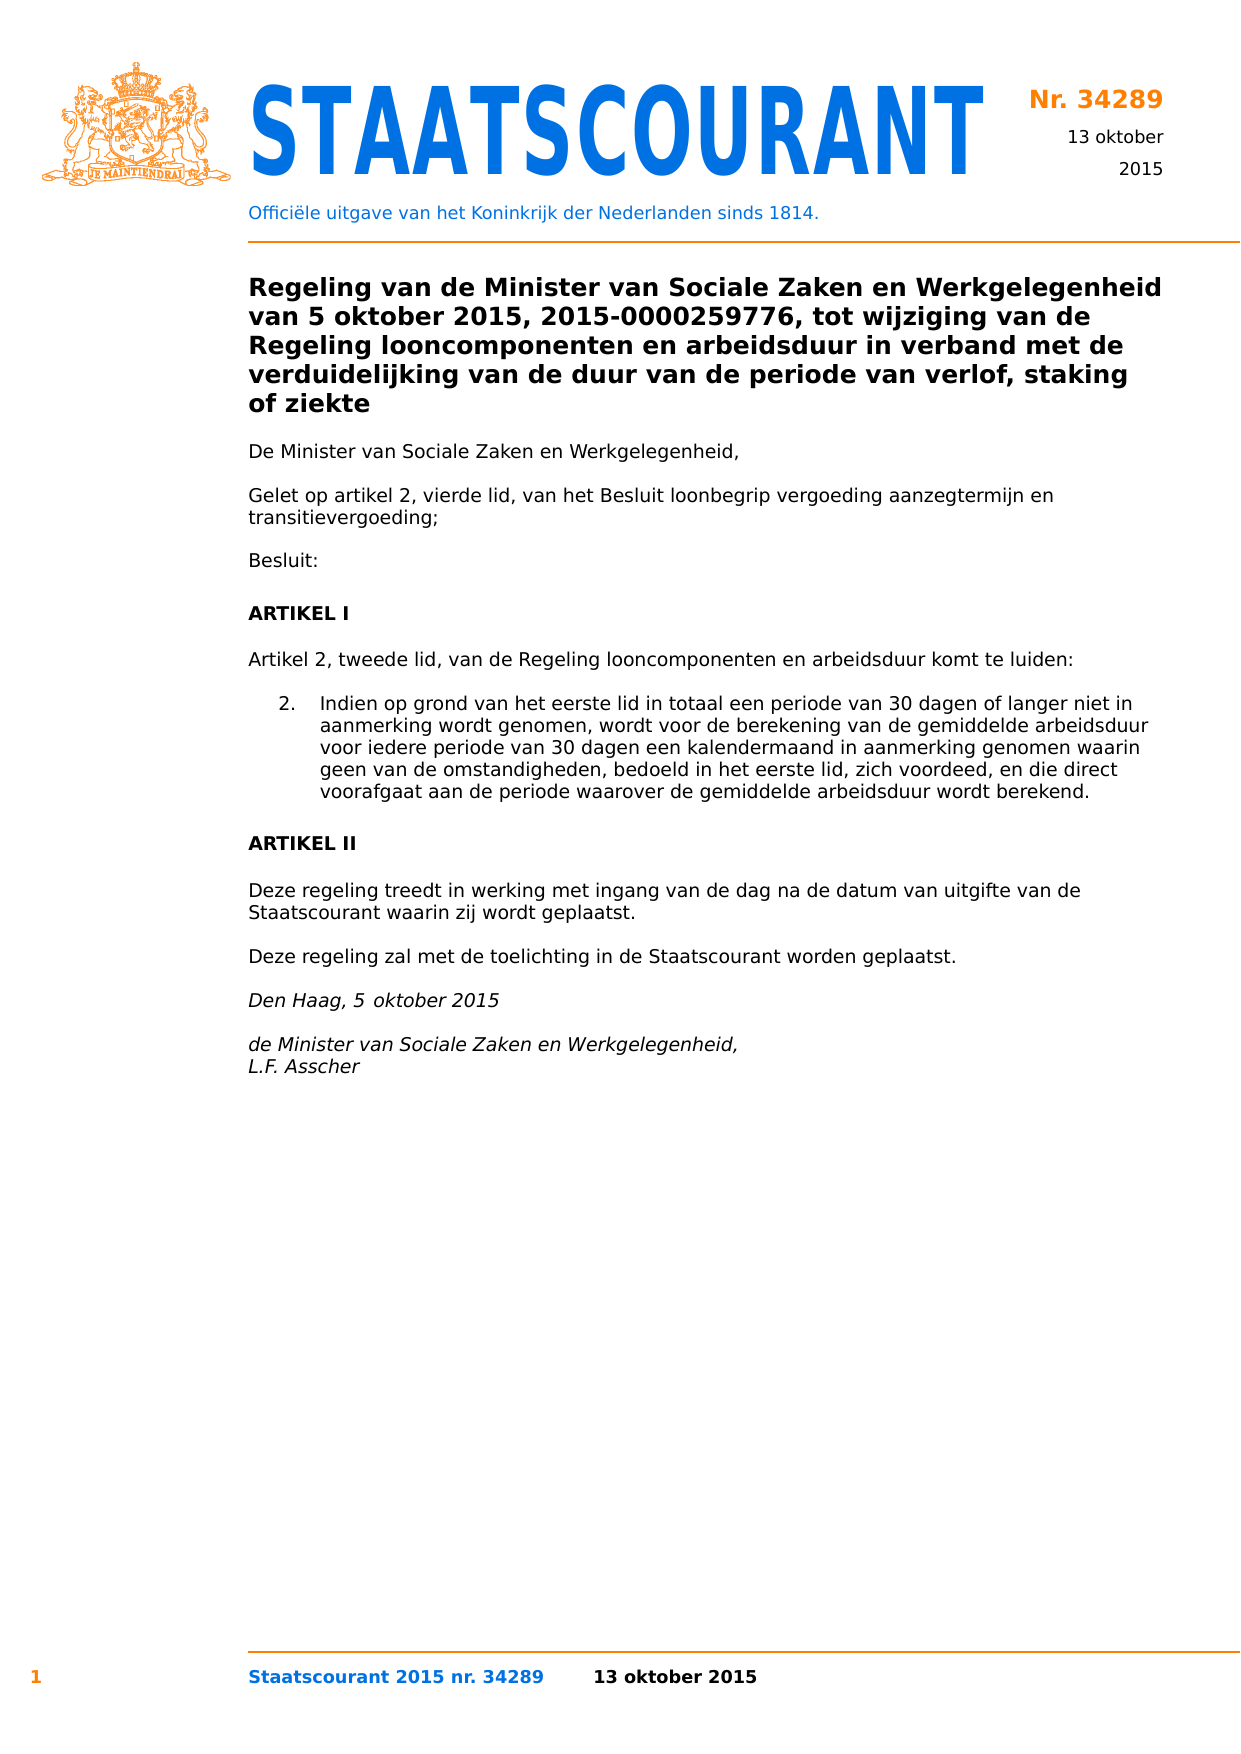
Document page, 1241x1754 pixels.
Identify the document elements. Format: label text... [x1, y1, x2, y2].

table_cell Officiële uitgave van het Koninkrijk der Nederlanden sinds 1814. [248, 203, 1240, 241]
subtitle ARTIKEL II [248, 833, 1163, 855]
table_cell 2015 [998, 153, 1240, 203]
table_cell 13 oktober [998, 121, 1240, 153]
table_header [25, 62, 248, 241]
text Deze regeling zal met de toelichting in de Staatscourant worden geplaatst. [248, 946, 1163, 968]
text Deze regeling treedt in werking met ingang van de dag na de datum van uitgifte van de Staatscourant waarin zij wordt geplaatst. [248, 880, 1163, 924]
subtitle ARTIKEL I [248, 602, 1163, 624]
text 2. Indien op grond van het eerste lid in totaal een periode van 30 dagen of langer niet in aanmerking wordt genomen, wordt voor de berekening van de gemiddelde arbeidsduur voor iedere periode van 30 dagen een kalendermaand in aanmerking genomen waarin geen van de omstandigheden, bedoeld in het eerste lid, zich voordeed, en die direct voorafgaat aan de periode waarover de gemiddelde arbeidsduur wordt berekend. [278, 693, 1163, 803]
table_header STAATSCOURANT [248, 62, 998, 203]
text Artikel 2, tweede lid, van de Regeling looncomponenten en arbeidsduur komt te luiden: [248, 649, 1163, 671]
text Den Haag, 5 oktober 2015 [248, 990, 1163, 1012]
text De Minister van Sociale Zaken en Werkgelegenheid, [248, 441, 1163, 463]
subtitle Regeling van de Minister van Sociale Zaken en Werkgelegenheid van 5 oktober 2015, 2015-0000259776, tot wijziging van de Regeling looncomponenten en arbeidsduur in verband met de verduidelijking van de duur van de periode van verlof, staking of ziekte [248, 273, 1163, 419]
picture [41, 62, 231, 186]
text Besluit: [248, 550, 1163, 572]
text Gelet op artikel 2, vierde lid, van het Besluit loonbegrip vergoeding aanzegtermijn en transitievergoeding; [248, 484, 1163, 528]
text de Minister van Sociale Zaken en Werkgelegenheid, L.F. Asscher [248, 1034, 1163, 1078]
table_header Nr. 34289 [998, 62, 1240, 121]
